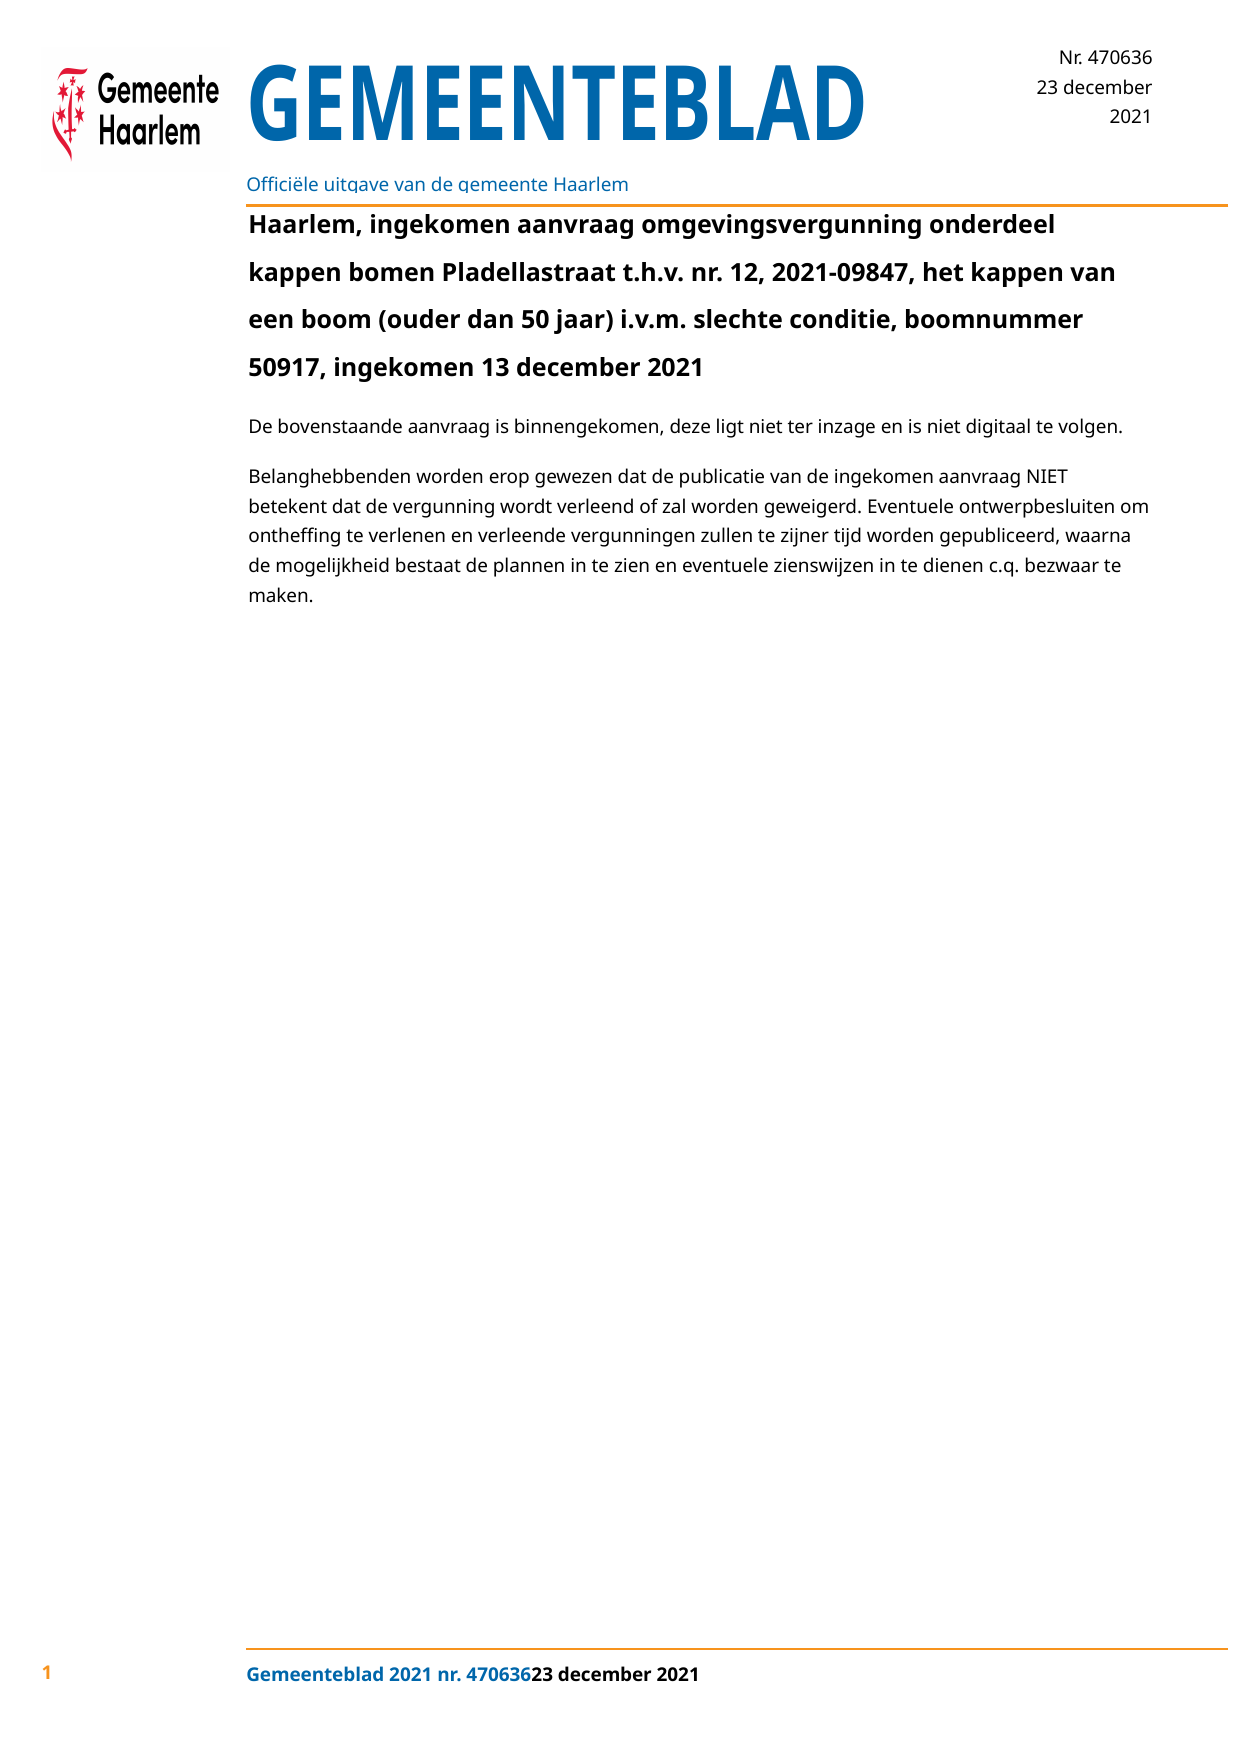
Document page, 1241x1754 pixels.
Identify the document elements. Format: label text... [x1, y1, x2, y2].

picture [41, 47, 231, 172]
text Belanghebbenden worden erop gewezen dat de publicatie van de ingekomen aanvraag NIET betekent dat de vergunning wordt verleend of zal worden geweigerd. Eventuele ontwerpbesluiten om ontheffing te verlenen en verleende vergunningen zullen te zijner tijd worden gepubliceerd, waarna de mogelijkheid bestaat de plannen in te zien en eventuele zienswijzen in te dienen c.q. bezwaar te maken. [248, 463, 1152, 608]
text Haarlem, ingekomen aanvraag omgevingsvergunning onderdeel kappen bomen Pladellastraat t.h.v. nr. 12, 2021-09847, het kappen van een boom (ouder dan 50 jaar) i.v.m. slechte conditie, boomnummer 50917, ingekomen 13 december 2021 [248, 207, 1152, 384]
text De bovenstaande aanvraag is binnengekomen, deze ligt niet ter inzage en is niet digitaal te volgen. [248, 413, 1152, 439]
